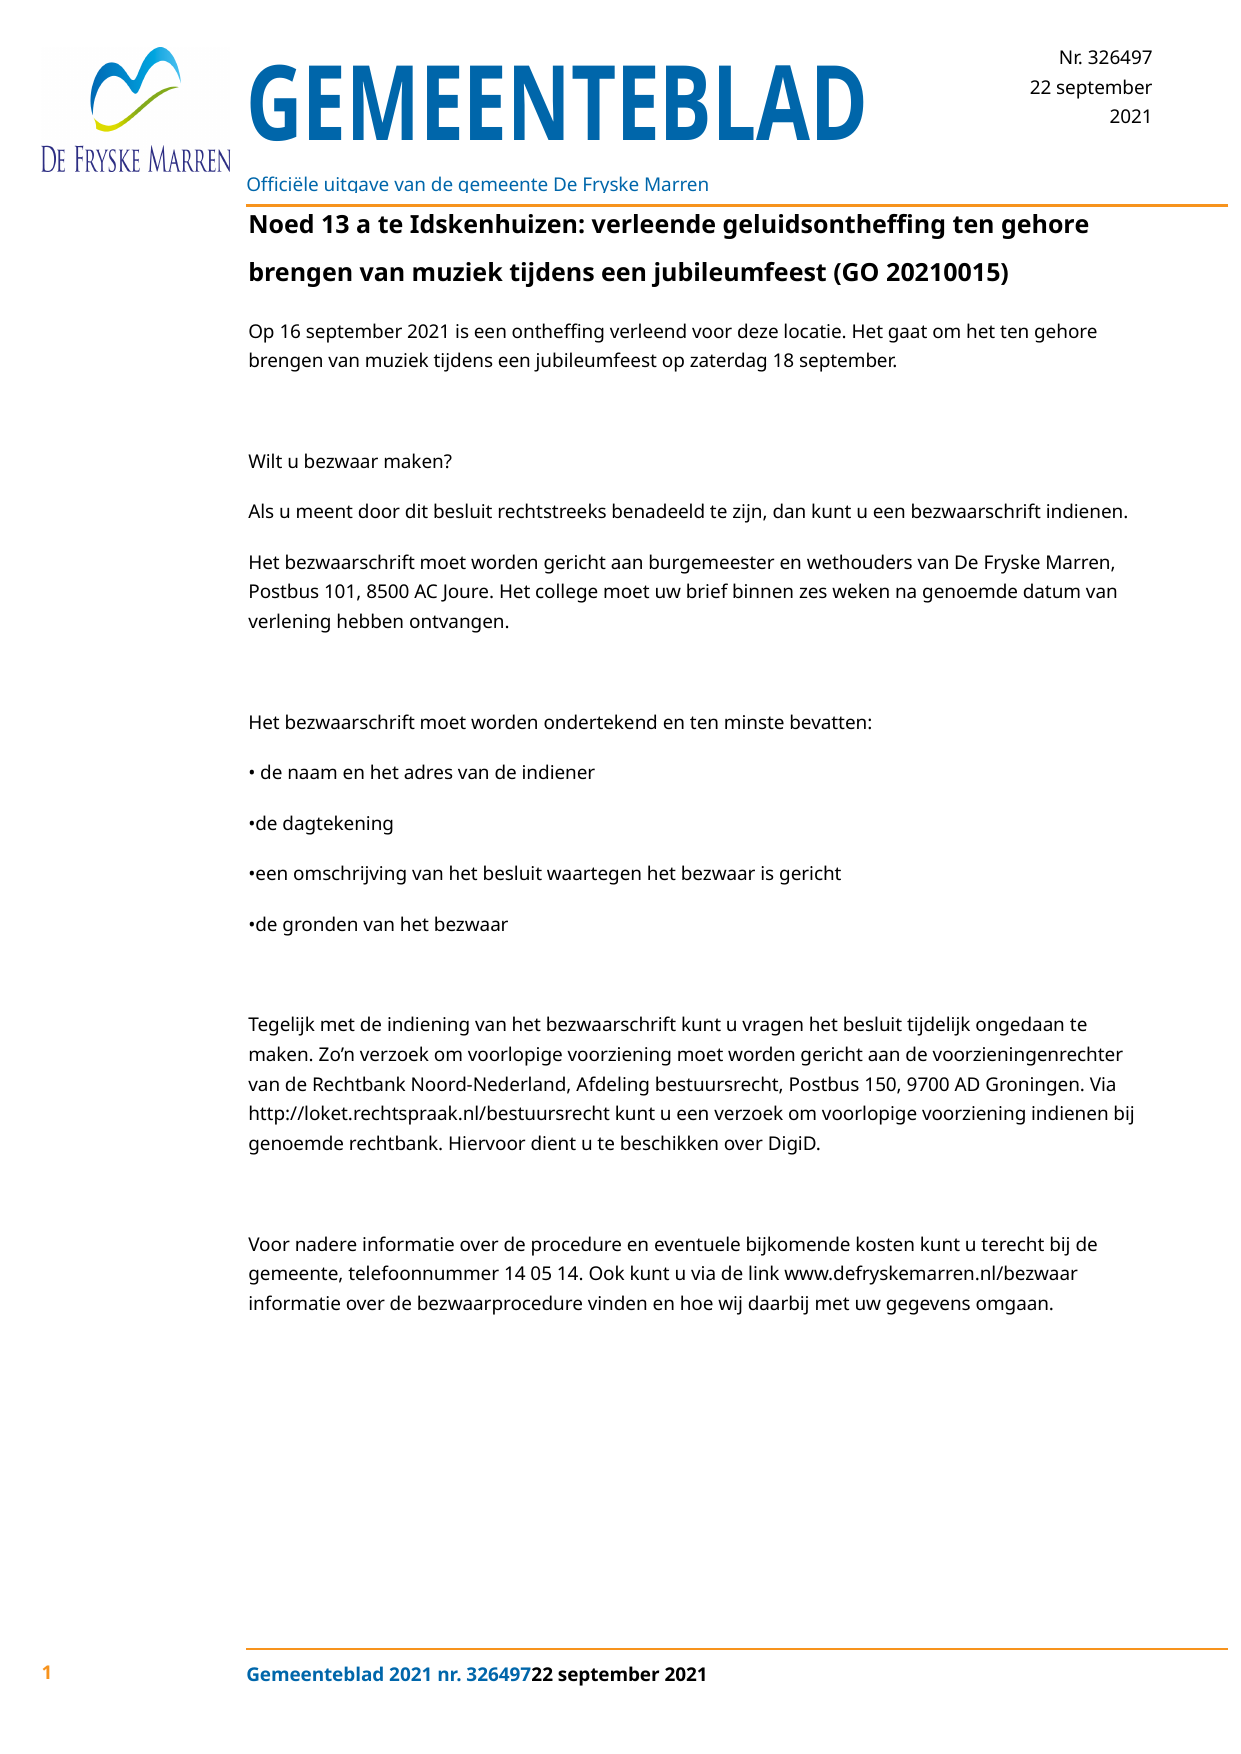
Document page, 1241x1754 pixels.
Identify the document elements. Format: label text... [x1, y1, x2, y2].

text Noed 13 a te Idskenhuizen: verleende geluidsontheffing ten gehore brengen van muziek tijdens een jubileumfeest (GO 20210015) [248, 207, 1152, 288]
text Tegelijk met de indiening van het bezwaarschrift kunt u vragen het besluit tijdelijk ongedaan te maken. Zo’n verzoek om voorlopige voorziening moet worden gericht aan de voorzieningenrechter van de Rechtbank Noord-Nederland, Afdeling bestuursrecht, Postbus 150, 9700 AD Groningen. Via http://loket.rechtspraak.nl/bestuursrecht kunt u een verzoek om voorlopige voorziening indienen bij genoemde rechtbank. Hiervoor dient u te beschikken over DigiD. [248, 1012, 1152, 1156]
picture [41, 47, 231, 172]
text •een omschrijving van het besluit waartegen het bezwaar is gericht [248, 860, 1152, 886]
text Op 16 september 2021 is een ontheffing verleend voor deze locatie. Het gaat om het ten gehore brengen van muziek tijdens een jubileumfeest op zaterdag 18 september. [248, 318, 1152, 373]
text Als u meent door dit besluit rechtstreeks benadeeld te zijn, dan kunt u een bezwaarschrift indienen. [248, 499, 1152, 524]
text Het bezwaarschrift moet worden gericht aan burgemeester en wethouders van De Fryske Marren, Postbus 101, 8500 AC Joure. Het college moet uw brief binnen zes weken na genoemde datum van verlening hebben ontvangen. [248, 549, 1152, 634]
text Het bezwaarschrift moet worden ondertekend en ten minste bevatten: [248, 709, 1152, 735]
text Wilt u bezwaar maken? [248, 448, 1152, 474]
text Voor nadere informatie over de procedure en eventuele bijkomende kosten kunt u terecht bij de gemeente, telefoonnummer 14 05 14. Ook kunt u via de link www.defryskemarren.nl/bezwaar informatie over de bezwaarprocedure vinden en hoe wij daarbij met uw gegevens omgaan. [248, 1231, 1152, 1316]
text • de naam en het adres van de indiener [248, 759, 1152, 785]
text •de gronden van het bezwaar [248, 911, 1152, 937]
text •de dagtekening [248, 810, 1152, 836]
